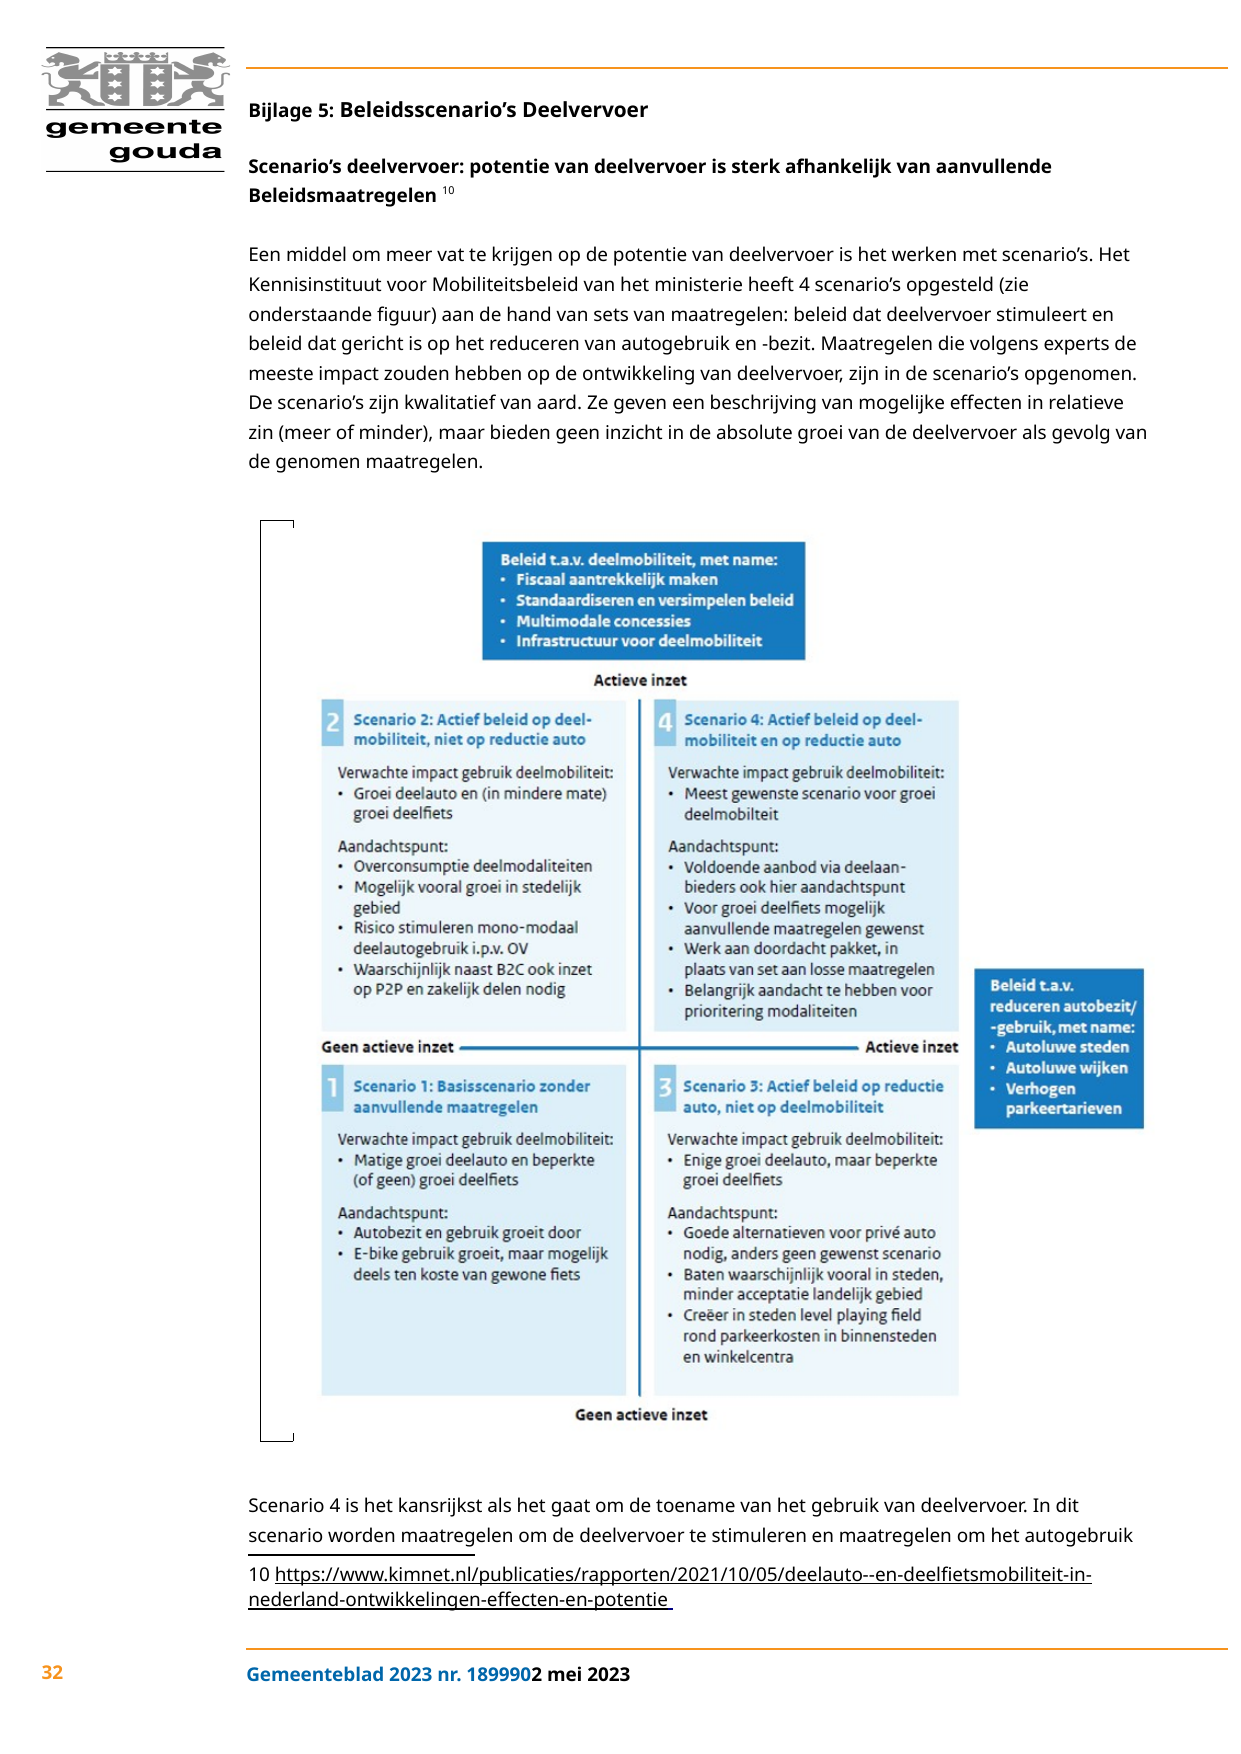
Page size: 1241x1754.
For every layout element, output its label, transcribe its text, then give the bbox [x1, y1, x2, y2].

picture [41, 47, 231, 172]
text https://www.kimnet.nl/publicaties/rapporten/2021/10/05/deelauto--en-deelfietsmobiliteit-in-nederland-ontwikkelingen-effecten-en-potentie [248, 1561, 1152, 1612]
text Een middel om meer vat te krijgen op de potentie van deelvervoer is het werken met scenario’s. Het Kennisinstituut voor Mobiliteitsbeleid van het ministerie heeft 4 scenario’s opgesteld (zie onderstaande figuur) aan de hand van sets van maatregelen: beleid dat deelvervoer stimuleert en beleid dat gericht is op het reduceren van autogebruik en -bezit. Maatregelen die volgens experts de meeste impact zouden hebben op de ontwikkeling van deelvervoer, zijn in de scenario’s opgenomen. De scenario’s zijn kwalitatief van aard. Ze geven een beschrijving van mogelijke effecten in relatieve zin (meer of minder), maar bieden geen inzicht in de absolute groei van de deelvervoer als gevolg van de genomen maatregelen. [248, 242, 1152, 474]
text Scenario 4 is het kansrijkst als het gaat om de toename van het gebruik van deelvervoer. In dit scenario worden maatregelen om de deelvervoer te stimuleren en maatregelen om het autogebruik [248, 1492, 1152, 1547]
picture [268, 528, 1155, 1433]
text Scenario’s deelvervoer: potentie van deelvervoer is sterk afhankelijk van aanvullende Beleidsmaatregelen [248, 153, 1152, 208]
text Bijlage 5: Beleidsscenario’s Deelvervoer [248, 95, 1152, 123]
